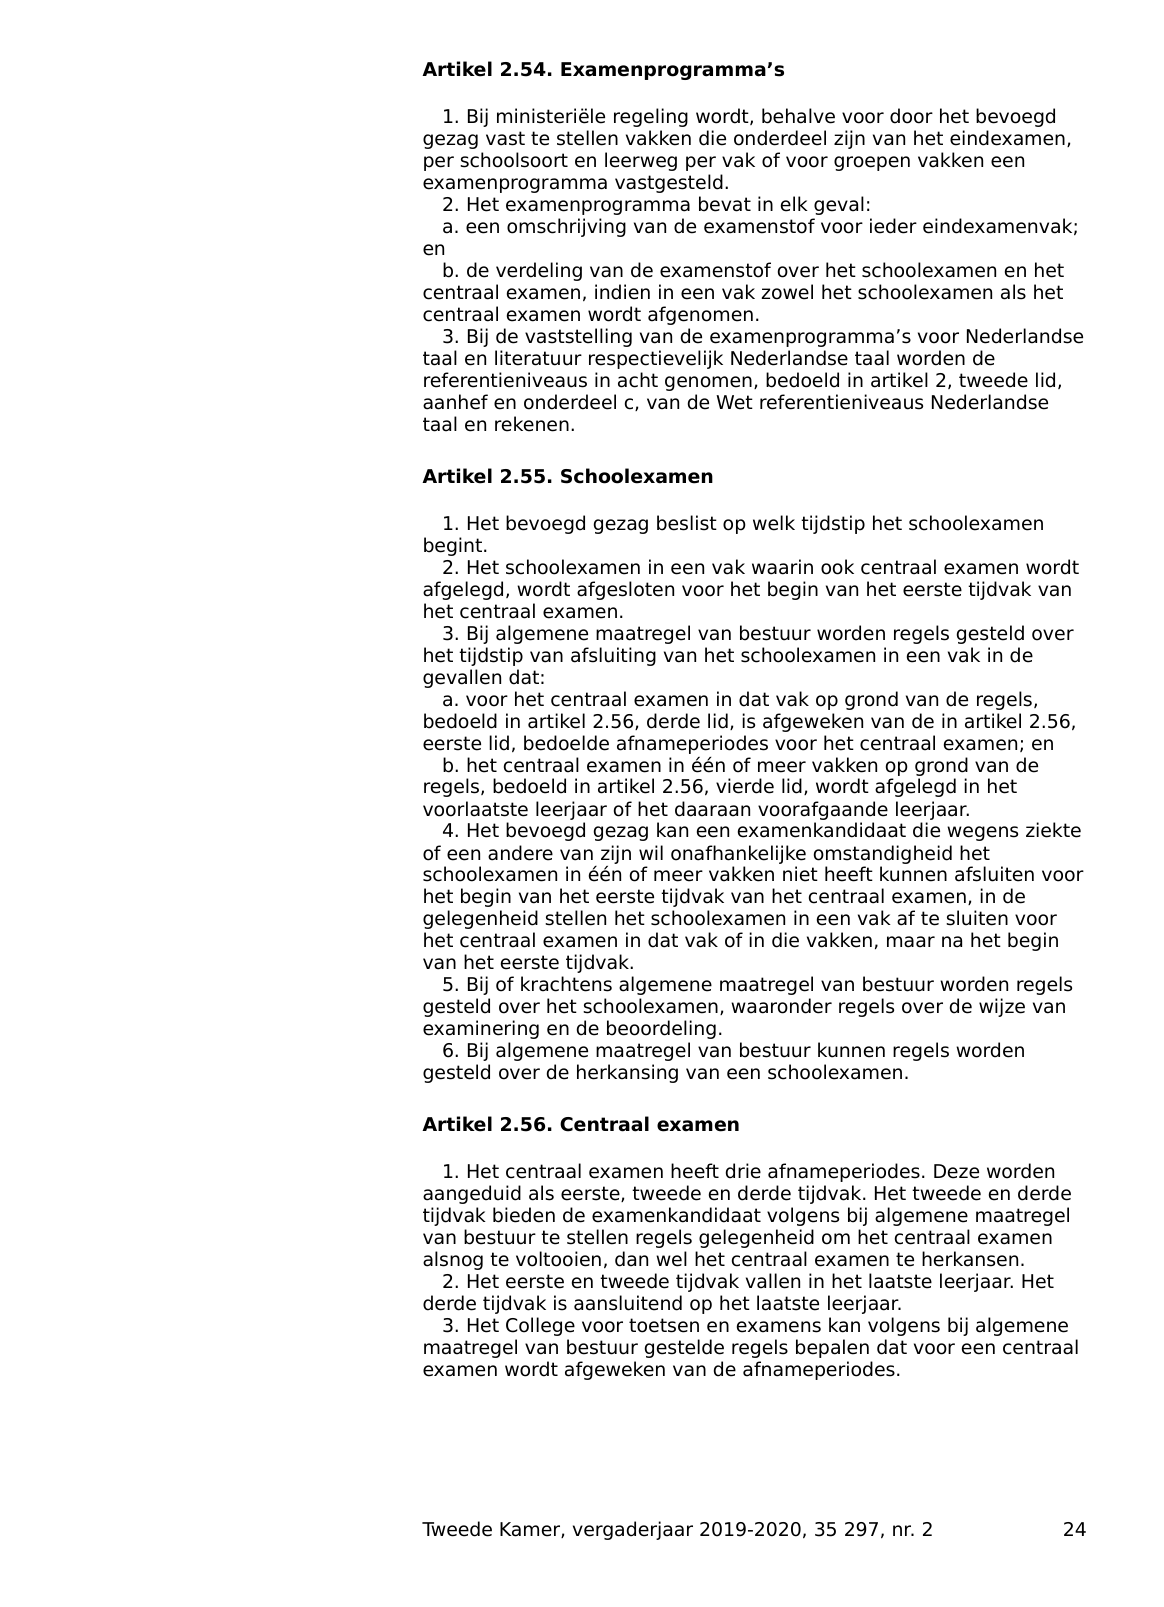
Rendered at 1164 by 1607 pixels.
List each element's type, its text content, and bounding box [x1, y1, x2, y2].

text 1. Bij ministeriële regeling wordt, behalve voor door het bevoegd gezag vast te stellen vakken die onderdeel zijn van het eindexamen, per schoolsoort en leerweg per vak of voor groepen vakken een examenprogramma vastgesteld. [422, 106, 1087, 194]
text 2. Het schoolexamen in een vak waarin ook centraal examen wordt afgelegd, wordt afgesloten voor het begin van het eerste tijdvak van het centraal examen. [422, 557, 1087, 623]
text 3. Bij algemene maatregel van bestuur worden regels gesteld over het tijdstip van afsluiting van het schoolexamen in een vak in de gevallen dat: [422, 623, 1087, 688]
subtitle Artikel 2.56. Centraal examen [422, 1114, 1087, 1136]
text 3. Het College voor toetsen en examens kan volgens bij algemene maatregel van bestuur gestelde regels bepalen dat voor een centraal examen wordt afgeweken van de afnameperiodes. [422, 1315, 1087, 1381]
text 3. Bij de vaststelling van de examenprogramma’s voor Nederlandse taal en literatuur respectievelijk Nederlandse taal worden de referentieniveaus in acht genomen, bedoeld in artikel 2, tweede lid, aanhef en onderdeel c, van de Wet referentieniveaus Nederlandse taal en rekenen. [422, 326, 1087, 436]
text a. voor het centraal examen in dat vak op grond van de regels, bedoeld in artikel 2.56, derde lid, is afgeweken van de in artikel 2.56, eerste lid, bedoelde afnameperiodes voor het centraal examen; en [422, 688, 1087, 754]
text 2. Het examenprogramma bevat in elk geval: [422, 194, 1087, 216]
text 1. Het bevoegd gezag beslist op welk tijdstip het schoolexamen begint. [422, 513, 1087, 557]
text b. het centraal examen in één of meer vakken op grond van de regels, bedoeld in artikel 2.56, vierde lid, wordt afgelegd in het voorlaatste leerjaar of het daaraan voorafgaande leerjaar. [422, 754, 1087, 820]
text 2. Het eerste en tweede tijdvak vallen in het laatste leerjaar. Het derde tijdvak is aansluitend op het laatste leerjaar. [422, 1271, 1087, 1315]
text 5. Bij of krachtens algemene maatregel van bestuur worden regels gesteld over het schoolexamen, waaronder regels over de wijze van examinering en de beoordeling. [422, 974, 1087, 1040]
subtitle Artikel 2.55. Schoolexamen [422, 466, 1087, 488]
text 6. Bij algemene maatregel van bestuur kunnen regels worden gesteld over de herkansing van een schoolexamen. [422, 1040, 1087, 1084]
text 4. Het bevoegd gezag kan een examenkandidaat die wegens ziekte of een andere van zijn wil onafhankelijke omstandigheid het schoolexamen in één of meer vakken niet heeft kunnen afsluiten voor het begin van het eerste tijdvak van het centraal examen, in de gelegenheid stellen het schoolexamen in een vak af te sluiten voor het centraal examen in dat vak of in die vakken, maar na het begin van het eerste tijdvak. [422, 820, 1087, 974]
text b. de verdeling van de examenstof over het schoolexamen en het centraal examen, indien in een vak zowel het schoolexamen als het centraal examen wordt afgenomen. [422, 260, 1087, 326]
text a. een omschrijving van de examenstof voor ieder eindexamenvak; en [422, 216, 1087, 260]
text 1. Het centraal examen heeft drie afnameperiodes. Deze worden aangeduid als eerste, tweede en derde tijdvak. Het tweede en derde tijdvak bieden de examenkandidaat volgens bij algemene maatregel van bestuur te stellen regels gelegenheid om het centraal examen alsnog te voltooien, dan wel het centraal examen te herkansen. [422, 1161, 1087, 1271]
subtitle Artikel 2.54. Examenprogramma’s [422, 59, 1087, 81]
